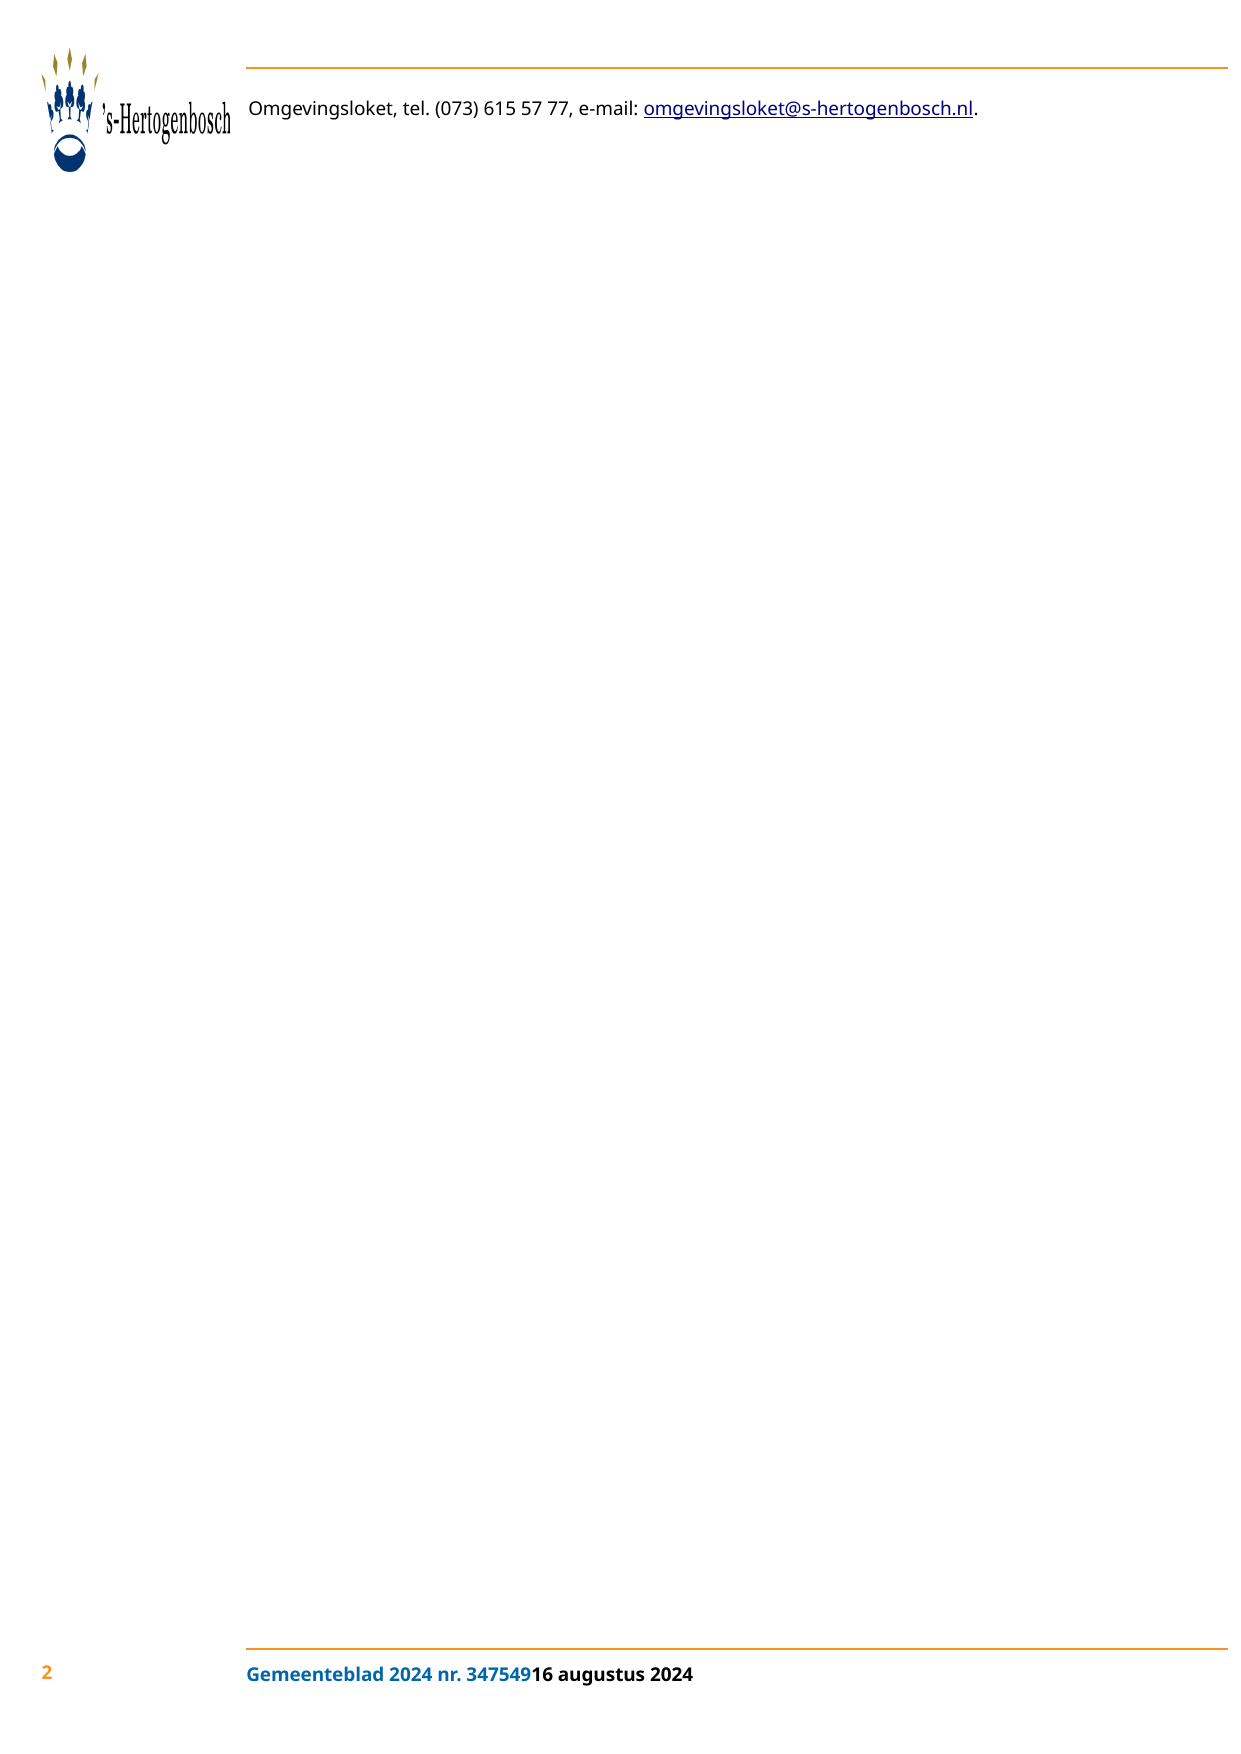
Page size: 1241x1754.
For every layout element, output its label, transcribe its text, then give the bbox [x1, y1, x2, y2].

text Omgevingsloket, tel. (073) 615 57 77, e-mail: omgevingsloket@s-hertogenbosch.nl. [248, 95, 1152, 121]
picture [41, 47, 231, 172]
